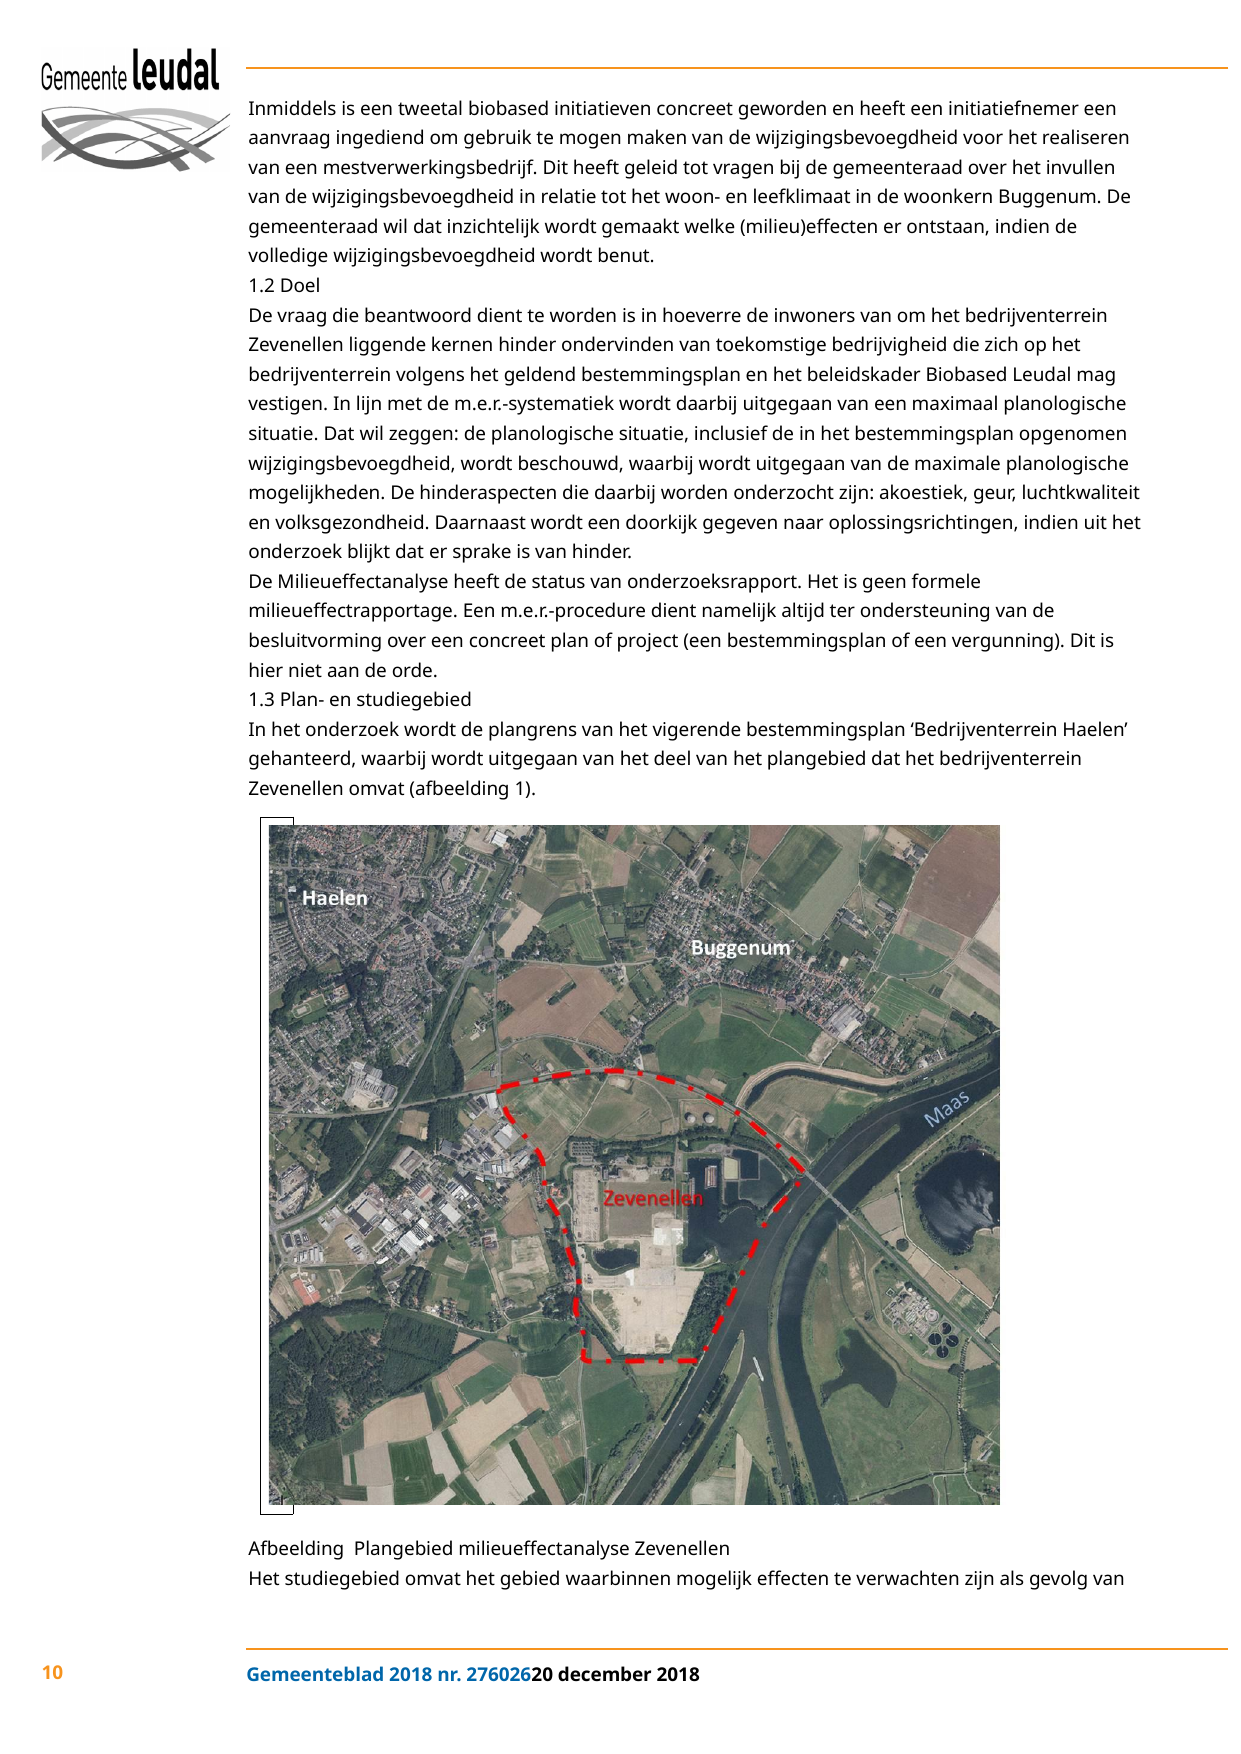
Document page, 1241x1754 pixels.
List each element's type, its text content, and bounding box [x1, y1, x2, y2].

text De vraag die beantwoord dient te worden is in hoeverre de inwoners van om het bedrijventerrein Zevenellen liggende kernen hinder ondervinden van toekomstige bedrijvigheid die zich op het bedrijventerrein volgens het geldend bestemmingsplan en het beleidskader Biobased Leudal mag vestigen. In lijn met de m.e.r.-systematiek wordt daarbij uitgegaan van een maximaal planologische situatie. Dat wil zeggen: de planologische situatie, inclusief de in het bestemmingsplan opgenomen wijzigingsbevoegdheid, wordt beschouwd, waarbij wordt uitgegaan van de maximale planologische mogelijkheden. De hinderaspecten die daarbij worden onderzocht zijn: akoestiek, geur, luchtkwaliteit en volksgezondheid. Daarnaast wordt een doorkijk gegeven naar oplossingsrichtingen, indien uit het onderzoek blijkt dat er sprake is van hinder. [248, 302, 1152, 564]
text Inmiddels is een tweetal biobased initiatieven concreet geworden en heeft een initiatiefnemer een aanvraag ingediend om gebruik te mogen maken van de wijzigingsbevoegdheid voor het realiseren van een mestverwerkingsbedrijf. Dit heeft geleid tot vragen bij de gemeenteraad over het invullen van de wijzigingsbevoegdheid in relatie tot het woon- en leefklimaat in de woonkern Buggenum. De gemeenteraad wil dat inzichtelijk wordt gemaakt welke (milieu)effecten er ontstaan, indien de volledige wijzigingsbevoegdheid wordt benut. [248, 95, 1152, 268]
text Het studiegebied omvat het gebied waarbinnen mogelijk effecten te verwachten zijn als gevolg van [248, 1565, 1152, 1590]
text 1.2 Doel [248, 272, 1152, 298]
picture [41, 47, 231, 172]
text In het onderzoek wordt de plangrens van het vigerende bestemmingsplan ‘Bedrijventerrein Haelen’ gehanteerd, waarbij wordt uitgegaan van het deel van het plangebied dat het bedrijventerrein Zevenellen omvat (afbeelding 1). [248, 716, 1152, 801]
text De Milieueffectanalyse heeft de status van onderzoeksrapport. Het is geen formele milieueffectrapportage. Een m.e.r.-procedure dient namelijk altijd ter ondersteuning van de besluitvorming over een concreet plan of project (een bestemmingsplan of een vergunning). Dit is hier niet aan de orde. [248, 568, 1152, 683]
text Afbeelding Plangebied milieueffectanalyse Zevenellen [248, 1535, 1152, 1561]
picture [268, 825, 1099, 1505]
text 1.3 Plan- en studiegebied [248, 686, 1152, 712]
